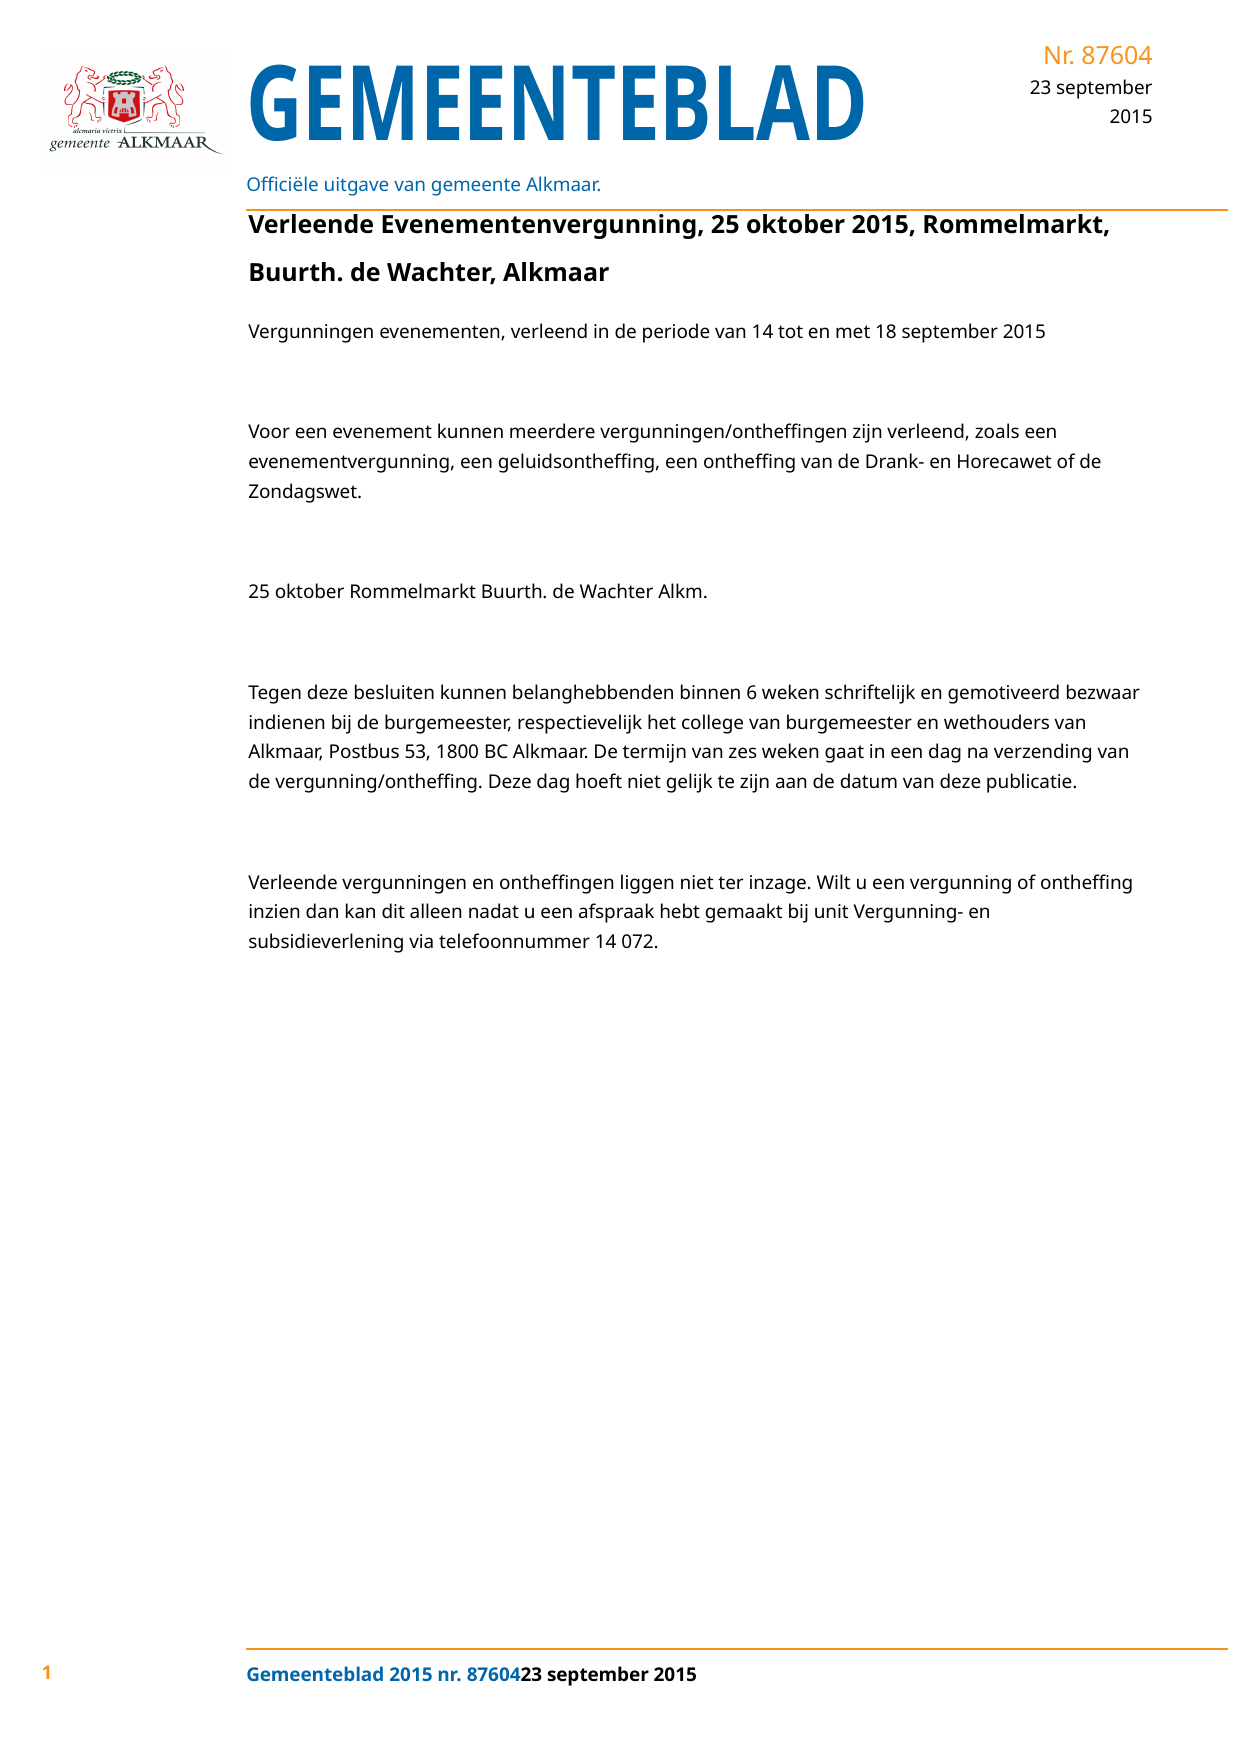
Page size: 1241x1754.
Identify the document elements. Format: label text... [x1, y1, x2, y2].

text Voor een evenement kunnen meerdere vergunningen/ontheffingen zijn verleend, zoals een evenementvergunning, een geluidsontheffing, een ontheffing van de Drank- en Horecawet of de Zondagswet. [248, 419, 1152, 504]
text Vergunningen evenementen, verleend in de periode van 14 tot en met 18 september 2015 [248, 318, 1152, 344]
text 25 oktober Rommelmarkt Buurth. de Wachter Alkm. [248, 579, 1152, 604]
text Tegen deze besluiten kunnen belanghebbenden binnen 6 weken schriftelijk en gemotiveerd bezwaar indienen bij de burgemeester, respectievelijk het college van burgemeester en wethouders van Alkmaar, Postbus 53, 1800 BC Alkmaar. De termijn van zes weken gaat in een dag na verzending van de vergunning/ontheffing. Deze dag hoeft niet gelijk te zijn aan de datum van deze publicatie. [248, 679, 1152, 794]
text Verleende Evenementenvergunning, 25 oktober 2015, Rommelmarkt, Buurth. de Wachter, Alkmaar [248, 211, 1152, 288]
text Verleende vergunningen en ontheffingen liggen niet ter inzage. Wilt u een vergunning of ontheffing inzien dan kan dit alleen nadat u een afspraak hebt gemaakt bij unit Vergunning- en subsidieverlening via telefoonnummer 14 072. [248, 869, 1152, 954]
picture [41, 47, 231, 172]
